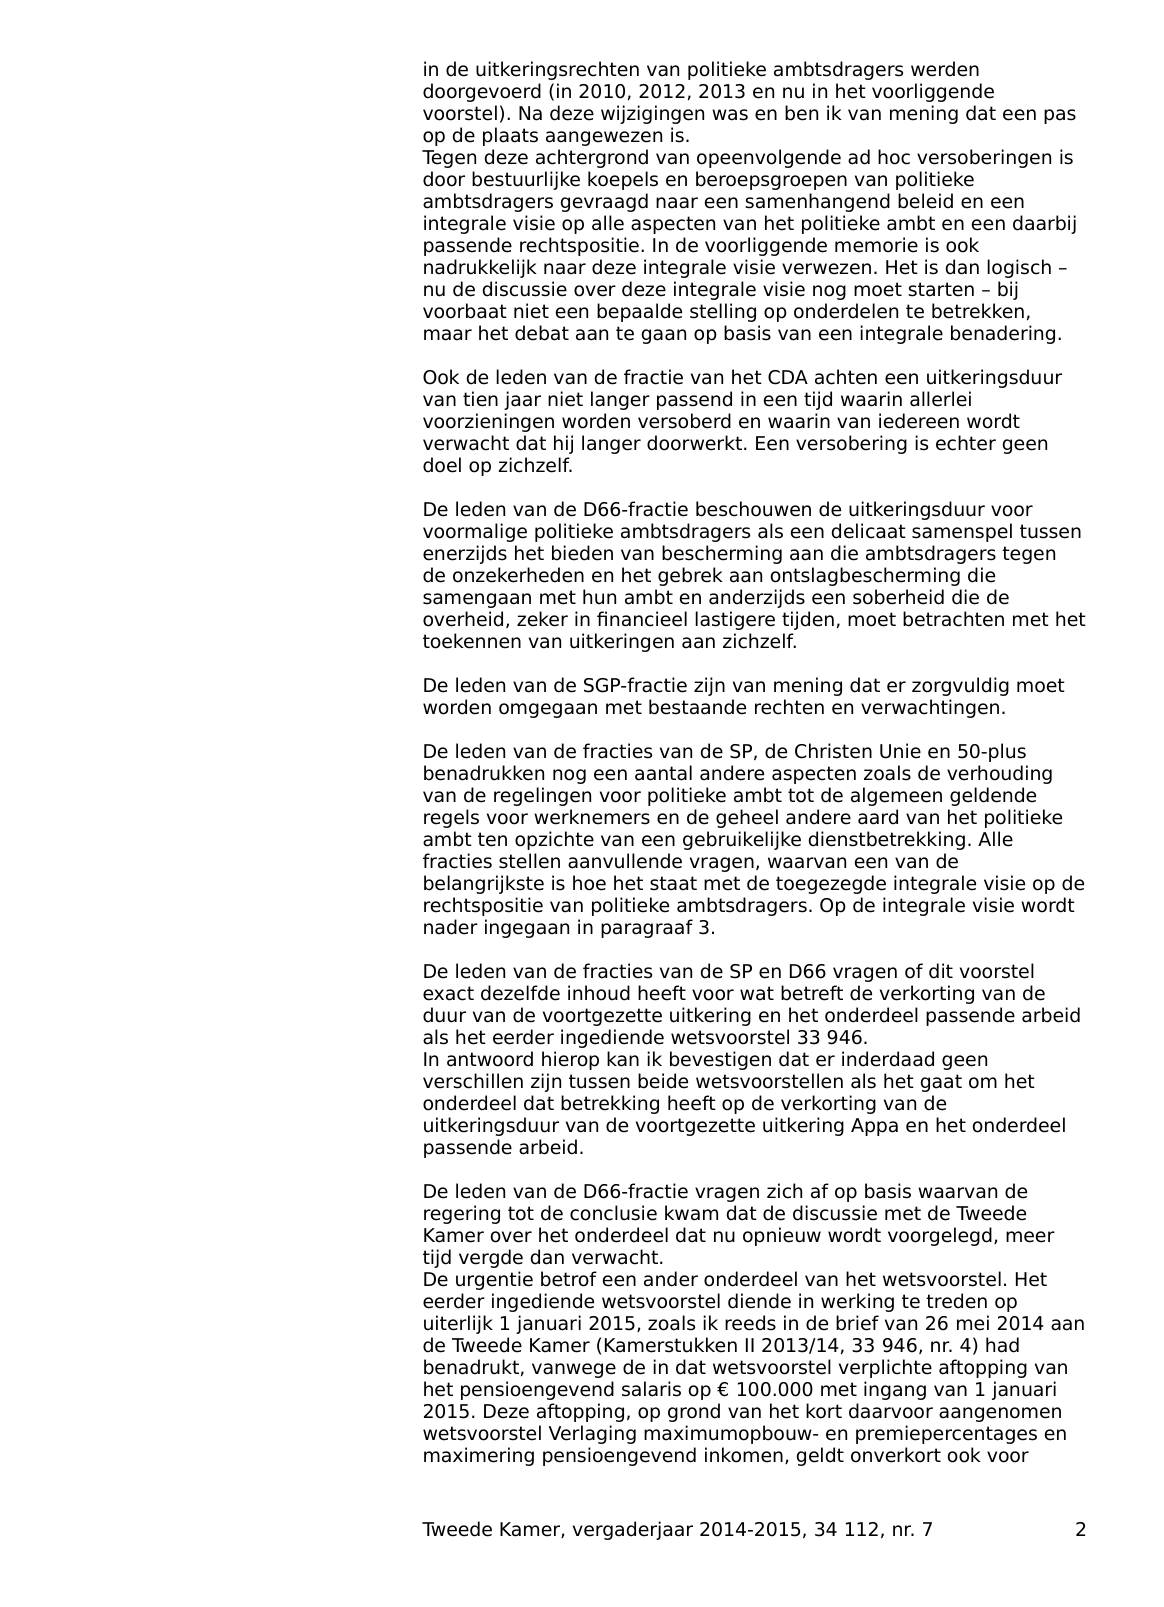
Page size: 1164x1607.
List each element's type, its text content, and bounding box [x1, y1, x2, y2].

text In antwoord hierop kan ik bevestigen dat er inderdaad geen verschillen zijn tussen beide wetsvoorstellen als het gaat om het onderdeel dat betrekking heeft op de verkorting van de uitkeringsduur van de voortgezette uitkering Appa en het onderdeel passende arbeid. [422, 1049, 1087, 1159]
text De leden van de fracties van de SP en D66 vragen of dit voorstel exact dezelfde inhoud heeft voor wat betreft de verkorting van de duur van de voortgezette uitkering en het onderdeel passende arbeid als het eerder ingediende wetsvoorstel 33 946. [422, 961, 1087, 1049]
text De leden van de D66-fractie vragen zich af op basis waarvan de regering tot de conclusie kwam dat de discussie met de Tweede Kamer over het onderdeel dat nu opnieuw wordt voorgelegd, meer tijd vergde dan verwacht. [422, 1181, 1087, 1269]
text De leden van de fracties van de SP, de Christen Unie en 50-plus benadrukken nog een aantal andere aspecten zoals de verhouding van de regelingen voor politieke ambt tot de algemeen geldende regels voor werknemers en de geheel andere aard van het politieke ambt ten opzichte van een gebruikelijke dienstbetrekking. Alle fracties stellen aanvullende vragen, waarvan een van de belangrijkste is hoe het staat met de toegezegde integrale visie op de rechtspositie van politieke ambtsdragers. Op de integrale visie wordt nader ingegaan in paragraaf 3. [422, 741, 1087, 939]
text Ook de leden van de fractie van het CDA achten een uitkeringsduur van tien jaar niet langer passend in een tijd waarin allerlei voorzieningen worden versoberd en waarin van iedereen wordt verwacht dat hij langer doorwerkt. Een versobering is echter geen doel op zichzelf. [422, 367, 1087, 477]
text De leden van de SGP-fractie zijn van mening dat er zorgvuldig moet worden omgegaan met bestaande rechten en verwachtingen. [422, 675, 1087, 719]
text in de uitkeringsrechten van politieke ambtsdragers werden doorgevoerd (in 2010, 2012, 2013 en nu in het voorliggende voorstel). Na deze wijzigingen was en ben ik van mening dat een pas op de plaats aangewezen is. [422, 59, 1087, 147]
text Tegen deze achtergrond van opeenvolgende ad hoc versoberingen is door bestuurlijke koepels en beroepsgroepen van politieke ambtsdragers gevraagd naar een samenhangend beleid en een integrale visie op alle aspecten van het politieke ambt en een daarbij passende rechtspositie. In de voorliggende memorie is ook nadrukkelijk naar deze integrale visie verwezen. Het is dan logisch – nu de discussie over deze integrale visie nog moet starten – bij voorbaat niet een bepaalde stelling op onderdelen te betrekken, maar het debat aan te gaan op basis van een integrale benadering. [422, 147, 1087, 345]
text De leden van de D66-fractie beschouwen de uitkeringsduur voor voormalige politieke ambtsdragers als een delicaat samenspel tussen enerzijds het bieden van bescherming aan die ambtsdragers tegen de onzekerheden en het gebrek aan ontslagbescherming die samengaan met hun ambt en anderzijds een soberheid die de overheid, zeker in financieel lastigere tijden, moet betrachten met het toekennen van uitkeringen aan zichzelf. [422, 499, 1087, 653]
text De urgentie betrof een ander onderdeel van het wetsvoorstel. Het eerder ingediende wetsvoorstel diende in werking te treden op uiterlijk 1 januari 2015, zoals ik reeds in de brief van 26 mei 2014 aan de Tweede Kamer (Kamerstukken II 2013/14, 33 946, nr. 4) had benadrukt, vanwege de in dat wetsvoorstel verplichte aftopping van het pensioengevend salaris op € 100.000 met ingang van 1 januari 2015. Deze aftopping, op grond van het kort daarvoor aangenomen wetsvoorstel Verlaging maximumopbouw- en premiepercentages en maximering pensioengevend inkomen, geldt onverkort ook voor [422, 1269, 1087, 1467]
